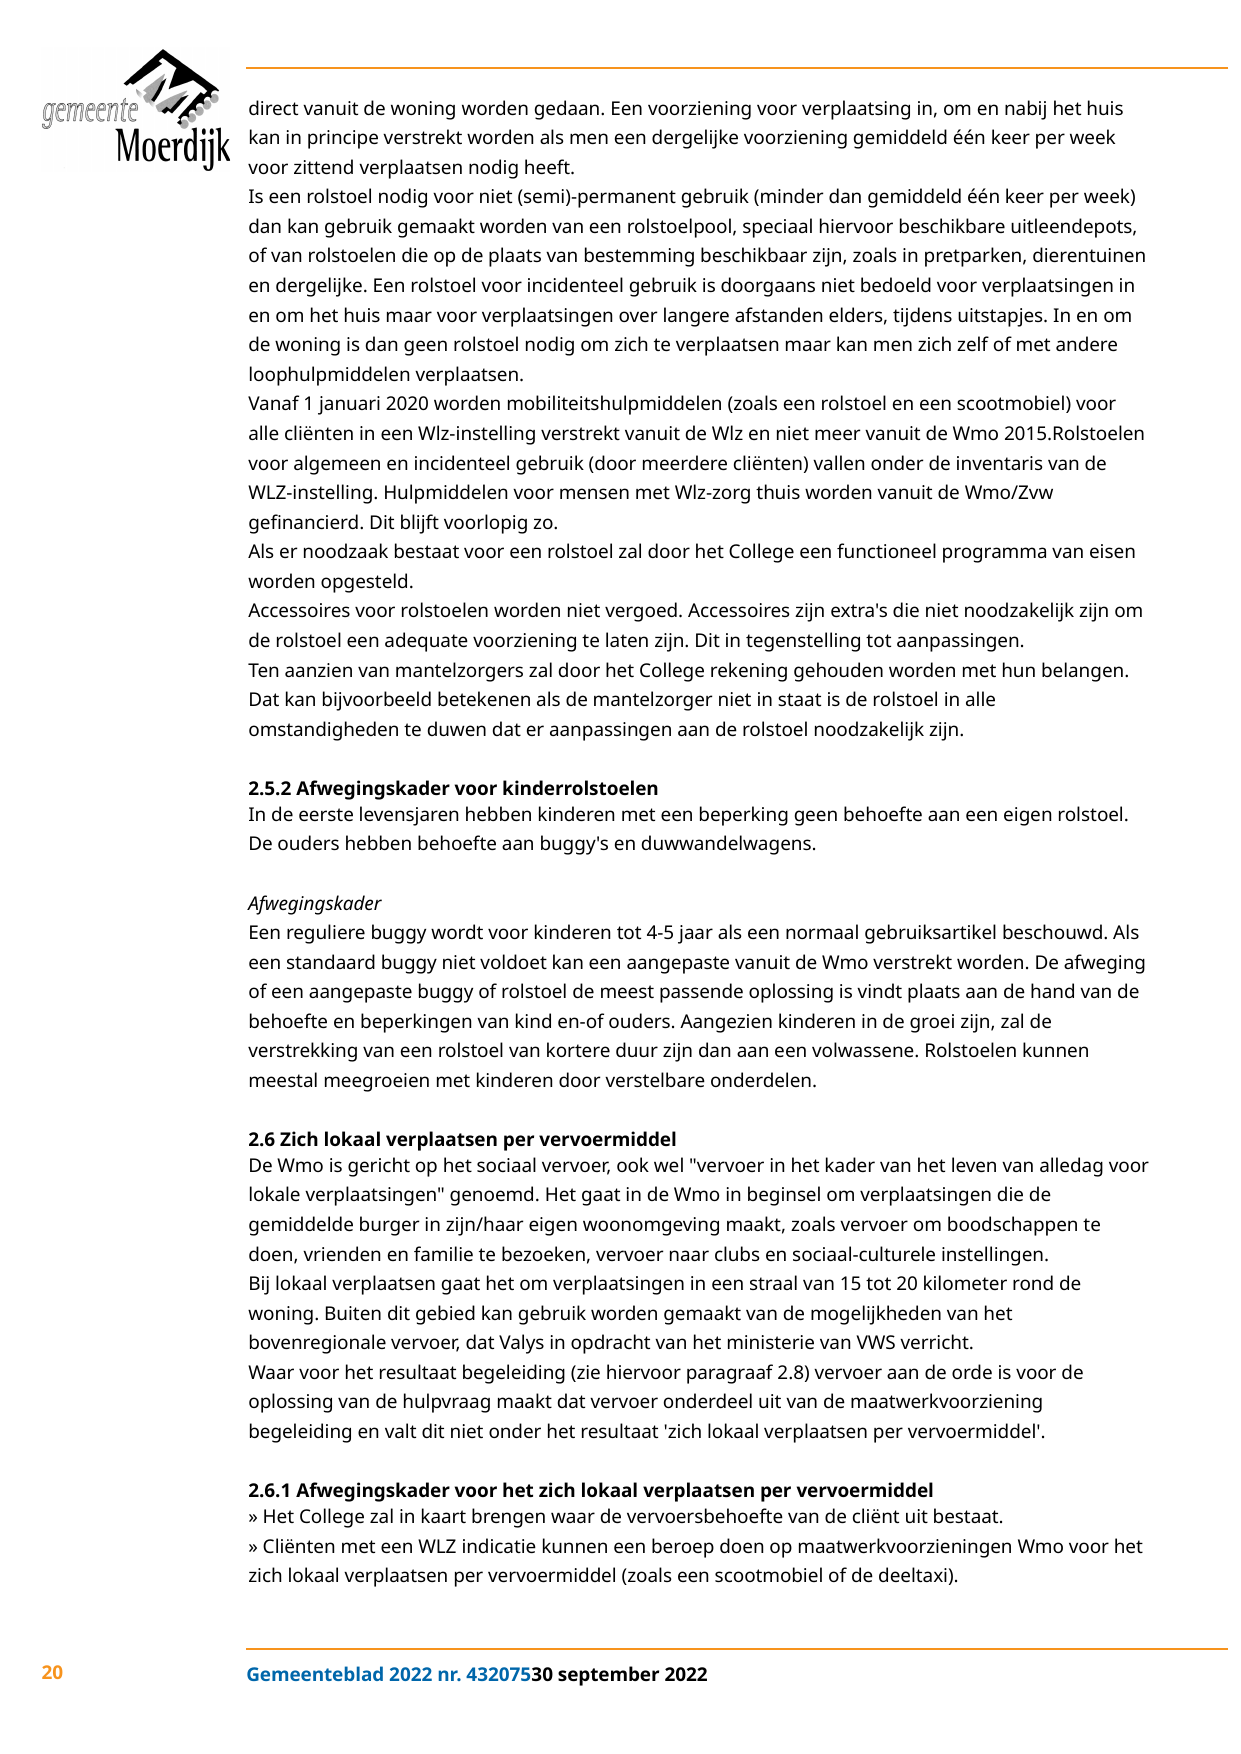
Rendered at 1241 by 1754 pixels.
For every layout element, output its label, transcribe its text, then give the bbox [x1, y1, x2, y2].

text 2.6 Zich lokaal verplaatsen per vervoermiddel [248, 1126, 1152, 1152]
text direct vanuit de woning worden gedaan. Een voorziening voor verplaatsing in, om en nabij het huis kan in principe verstrekt worden als men een dergelijke voorziening gemiddeld één keer per week voor zittend verplaatsen nodig heeft. [248, 95, 1152, 180]
text Accessoires voor rolstoelen worden niet vergoed. Accessoires zijn extra's die niet noodzakelijk zijn om de rolstoel een adequate voorziening te laten zijn. Dit in tegenstelling tot aanpassingen. [248, 598, 1152, 653]
text De Wmo is gericht op het sociaal vervoer, ook wel "vervoer in het kader van het leven van alledag voor lokale verplaatsingen" genoemd. Het gaat in de Wmo in beginsel om verplaatsingen die de gemiddelde burger in zijn/haar eigen woonomgeving maakt, zoals vervoer om boodschappen te doen, vrienden en familie te bezoeken, vervoer naar clubs en sociaal-culturele instellingen. [248, 1152, 1152, 1267]
text Bij lokaal verplaatsen gaat het om verplaatsingen in een straal van 15 tot 20 kilometer rond de woning. Buiten dit gebied kan gebruik worden gemaakt van de mogelijkheden van het bovenregionale vervoer, dat Valys in opdracht van het ministerie van VWS verricht. [248, 1270, 1152, 1355]
text 2.5.2 Afwegingskader voor kinderrolstoelen [248, 775, 1152, 801]
text Als er noodzaak bestaat voor een rolstoel zal door het College een functioneel programma van eisen worden opgesteld. [248, 538, 1152, 594]
text Ten aanzien van mantelzorgers zal door het College rekening gehouden worden met hun belangen. Dat kan bijvoorbeeld betekenen als de mantelzorger niet in staat is de rolstoel in alle omstandigheden te duwen dat er aanpassingen aan de rolstoel noodzakelijk zijn. [248, 657, 1152, 742]
text Is een rolstoel nodig voor niet (semi)-permanent gebruik (minder dan gemiddeld één keer per week) dan kan gebruik gemaakt worden van een rolstoelpool, speciaal hiervoor beschikbare uitleendepots, of van rolstoelen die op de plaats van bestemming beschikbaar zijn, zoals in pretparken, dierentuinen en dergelijke. Een rolstoel voor incidenteel gebruik is doorgaans niet bedoeld voor verplaatsingen in en om het huis maar voor verplaatsingen over langere afstanden elders, tijdens uitstapjes. In en om de woning is dan geen rolstoel nodig om zich te verplaatsen maar kan men zich zelf of met andere loophulpmiddelen verplaatsen. [248, 183, 1152, 387]
text Afwegingskader [248, 890, 1152, 915]
text Een reguliere buggy wordt voor kinderen tot 4-5 jaar als een normaal gebruiksartikel beschouwd. Als een standaard buggy niet voldoet kan een aangepaste vanuit de Wmo verstrekt worden. De afweging of een aangepaste buggy of rolstoel de meest passende oplossing is vindt plaats aan de hand van de behoefte en beperkingen van kind en-of ouders. Aangezien kinderen in de groei zijn, zal de verstrekking van een rolstoel van kortere duur zijn dan aan een volwassene. Rolstoelen kunnen meestal meegroeien met kinderen door verstelbare onderdelen. [248, 919, 1152, 1093]
text Vanaf 1 januari 2020 worden mobiliteitshulpmiddelen (zoals een rolstoel en een scootmobiel) voor alle cliënten in een Wlz-instelling verstrekt vanuit de Wlz en niet meer vanuit de Wmo 2015.Rolstoelen voor algemeen en incidenteel gebruik (door meerdere cliënten) vallen onder de inventaris van de WLZ-instelling. Hulpmiddelen voor mensen met Wlz-zorg thuis worden vanuit de Wmo/Zvw gefinancierd. Dit blijft voorlopig zo. [248, 391, 1152, 535]
text » Het College zal in kaart brengen waar de vervoersbehoefte van de cliënt uit bestaat. [248, 1503, 1152, 1529]
text 2.6.1 Afwegingskader voor het zich lokaal verplaatsen per vervoermiddel [248, 1477, 1152, 1503]
text Waar voor het resultaat begeleiding (zie hiervoor paragraaf 2.8) vervoer aan de orde is voor de oplossing van de hulpvraag maakt dat vervoer onderdeel uit van de maatwerkvoorziening begeleiding en valt dit niet onder het resultaat 'zich lokaal verplaatsen per vervoermiddel'. [248, 1359, 1152, 1444]
text In de eerste levensjaren hebben kinderen met een beperking geen behoefte aan een eigen rolstoel. De ouders hebben behoefte aan buggy's en duwwandelwagens. [248, 801, 1152, 856]
picture [41, 47, 231, 172]
text » Cliënten met een WLZ indicatie kunnen een beroep doen op maatwerkvoorzieningen Wmo voor het zich lokaal verplaatsen per vervoermiddel (zoals een scootmobiel of de deeltaxi). [248, 1533, 1152, 1588]
